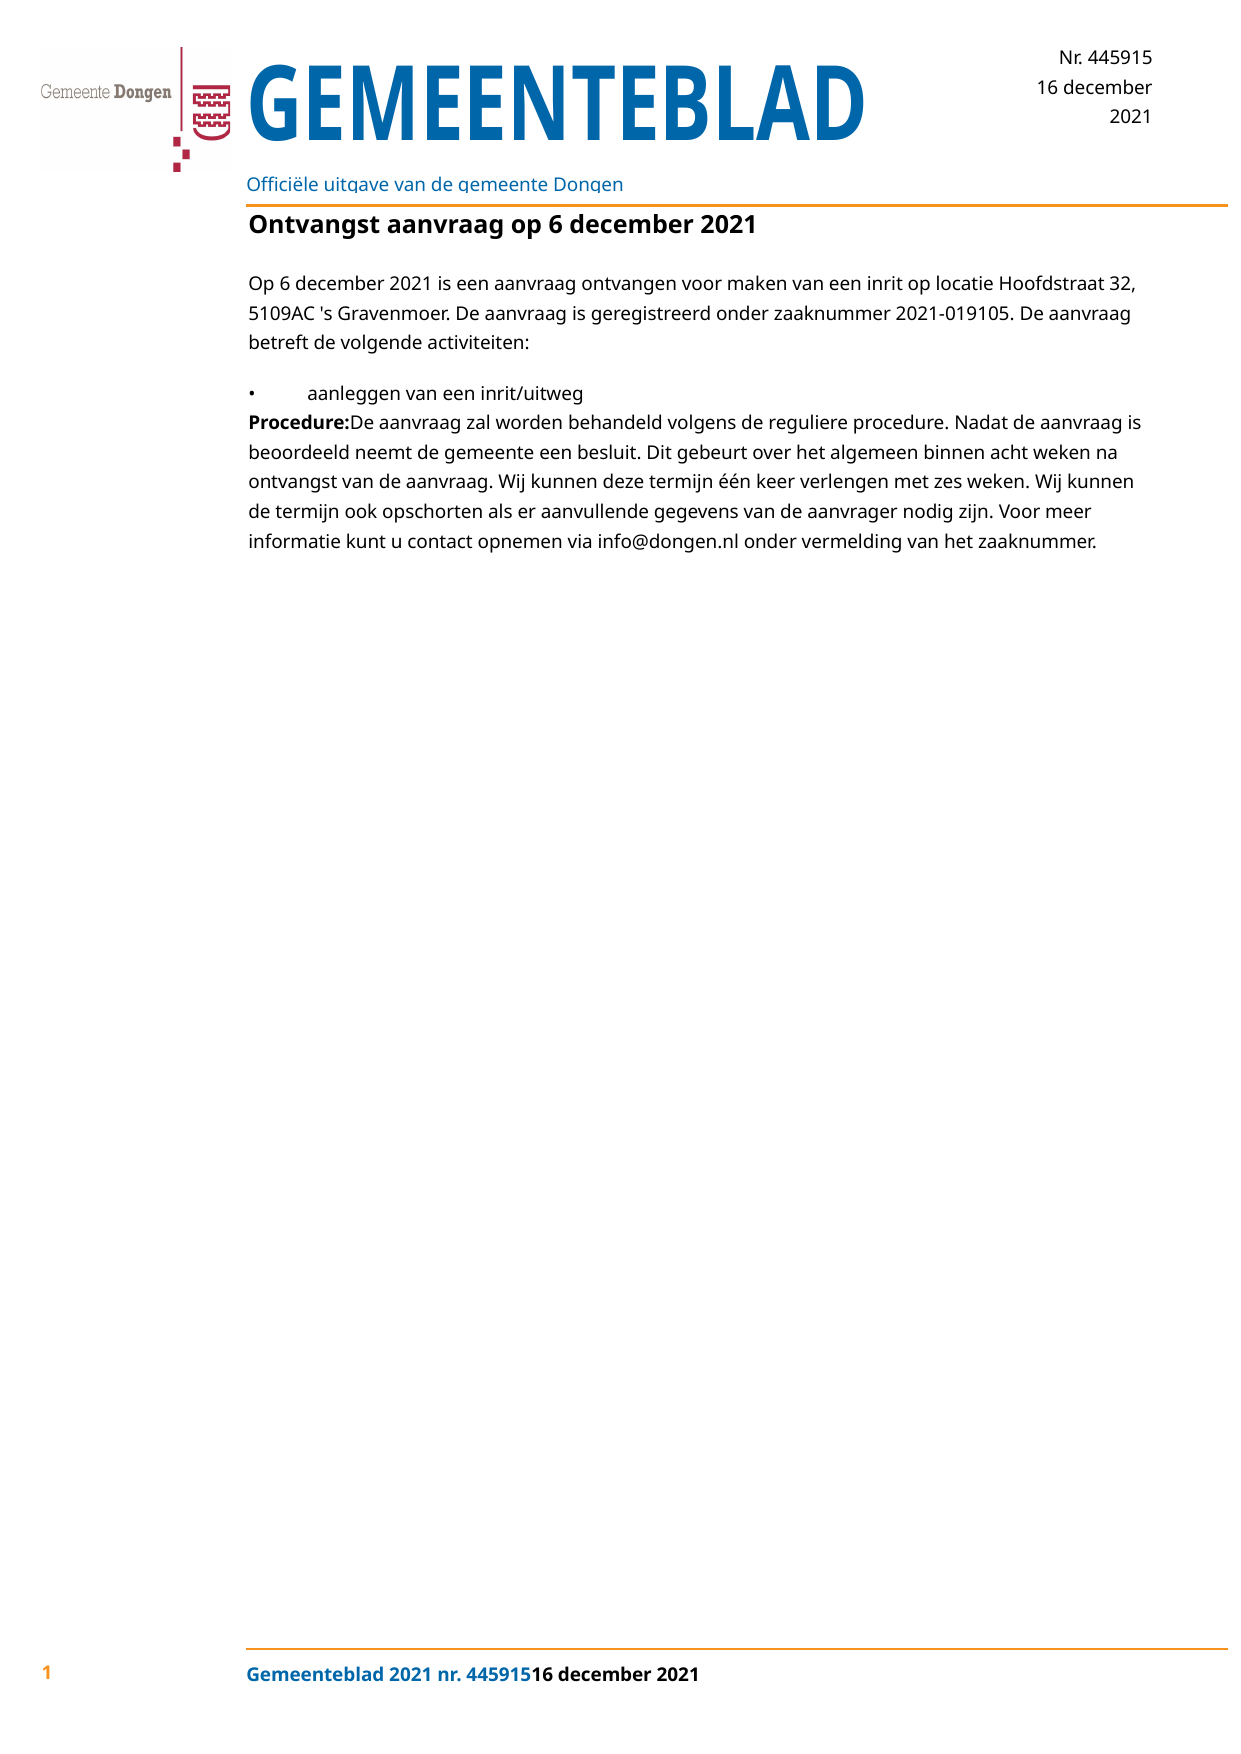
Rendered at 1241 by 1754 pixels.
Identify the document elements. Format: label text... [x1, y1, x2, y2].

picture [41, 47, 231, 172]
list aanleggen van een inrit/uitweg [248, 380, 1152, 406]
text Ontvangst aanvraag op 6 december 2021 [248, 207, 1152, 241]
text Procedure:De aanvraag zal worden behandeld volgens de reguliere procedure. Nadat de aanvraag is beoordeeld neemt de gemeente een besluit. Dit gebeurt over het algemeen binnen acht weken na ontvangst van de aanvraag. Wij kunnen deze termijn één keer verlengen met zes weken. Wij kunnen de termijn ook opschorten als er aanvullende gegevens van de aanvrager nodig zijn. Voor meer informatie kunt u contact opnemen via info@dongen.nl onder vermelding van het zaaknummer. [248, 409, 1152, 553]
text Op 6 december 2021 is een aanvraag ontvangen voor maken van een inrit op locatie Hoofdstraat 32, 5109AC 's Gravenmoer. De aanvraag is geregistreerd onder zaaknummer 2021-019105. De aanvraag betreft de volgende activiteiten: [248, 270, 1152, 355]
